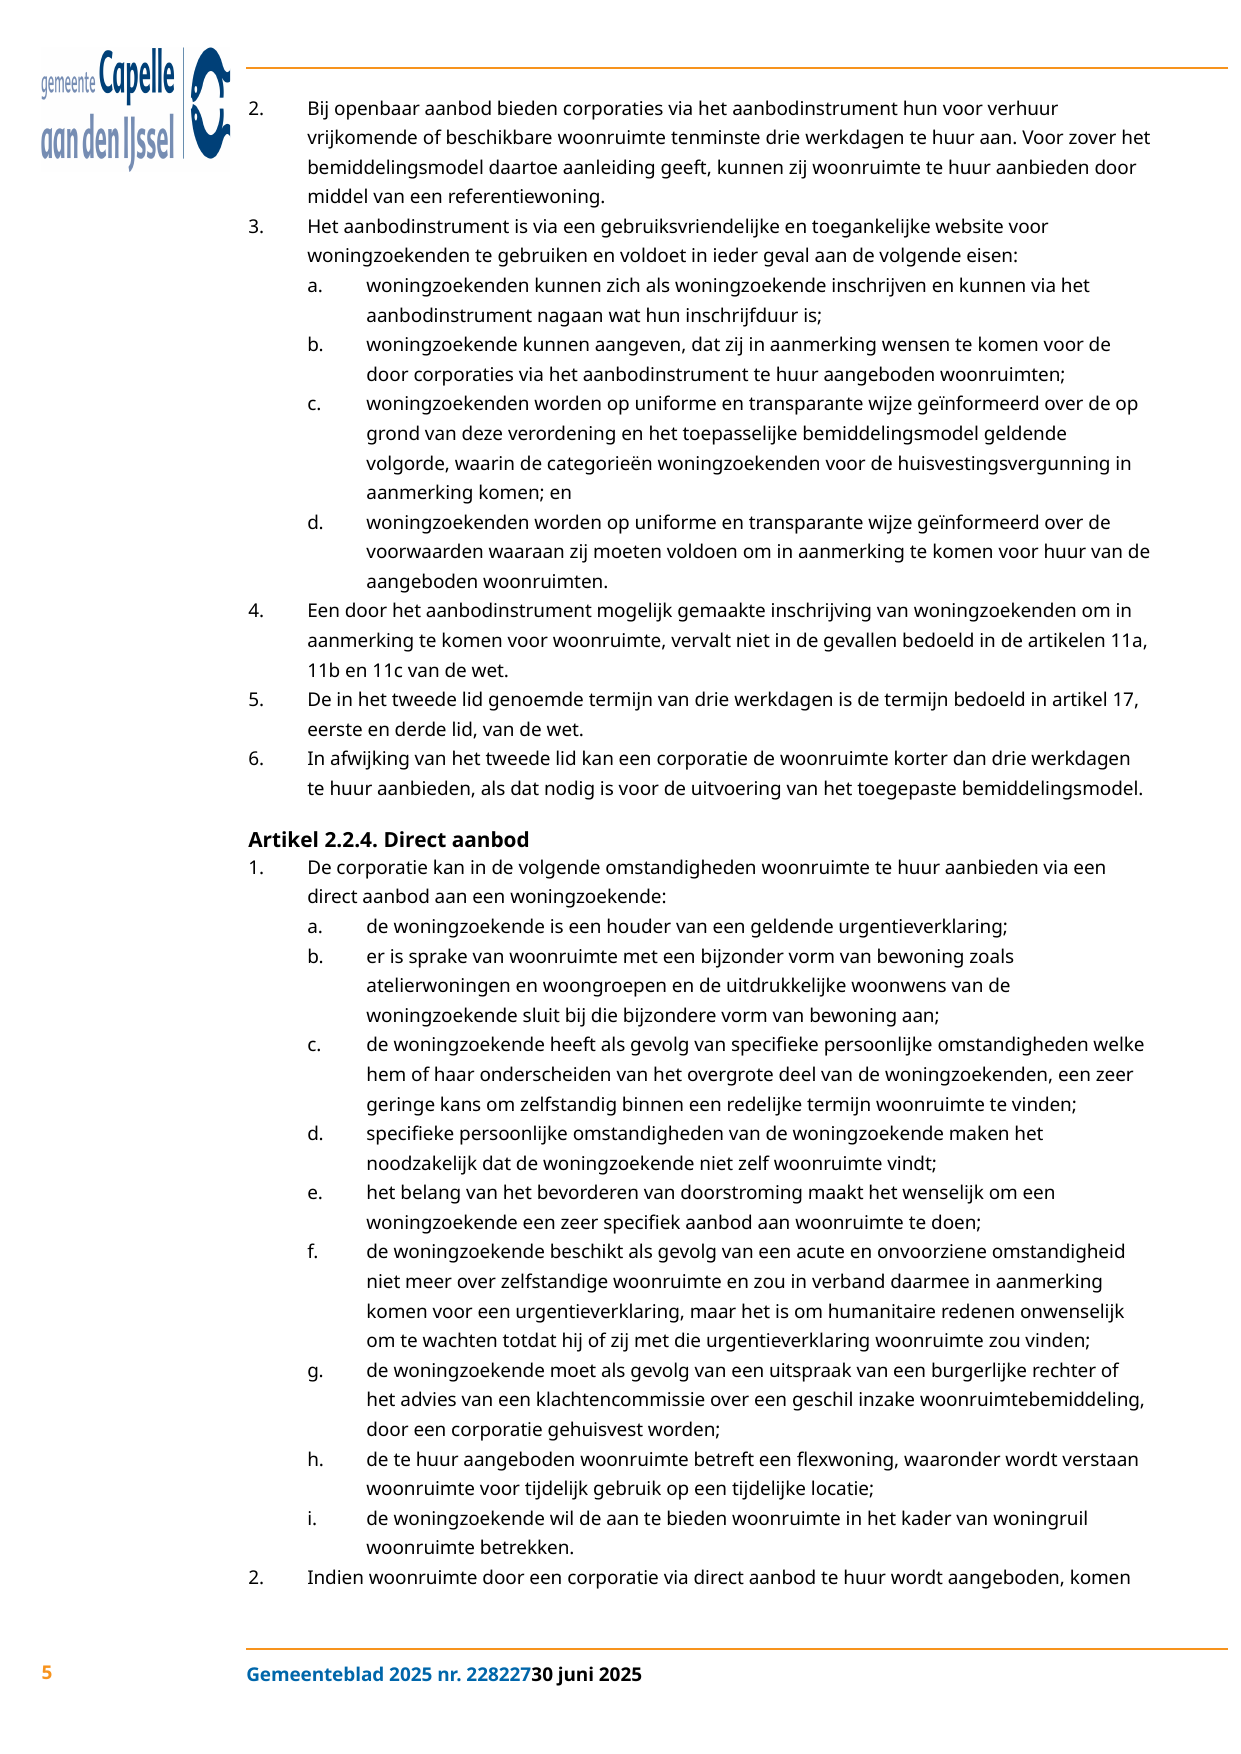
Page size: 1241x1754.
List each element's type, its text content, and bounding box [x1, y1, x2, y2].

text Artikel 2.2.4. Direct aanbod [248, 826, 1152, 854]
list de woningzoekende wil de aan te bieden woonruimte in het kader van woningruil woonruimte betrekken. [307, 1505, 1152, 1560]
list woningzoekenden worden op uniforme en transparante wijze geïnformeerd over de voorwaarden waaraan zij moeten voldoen om in aanmerking te komen voor huur van de aangeboden woonruimten. [307, 509, 1152, 594]
list woningzoekende kunnen aangeven, dat zij in aanmerking wensen te komen voor de door corporaties via het aanbodinstrument te huur aangeboden woonruimten; [307, 331, 1152, 387]
list het belang van het bevorderen van doorstroming maakt het wenselijk om een woningzoekende een zeer specifiek aanbod aan woonruimte te doen; [307, 1179, 1152, 1235]
list woningzoekenden worden op uniforme en transparante wijze geïnformeerd over de op grond van deze verordening en het toepasselijke bemiddelingsmodel geldende volgorde, waarin de categorieën woningzoekenden voor de huisvestingsvergunning in aanmerking komen; en [307, 391, 1152, 505]
list specifieke persoonlijke omstandigheden van de woningzoekende maken het noodzakelijk dat de woningzoekende niet zelf woonruimte vindt; [307, 1120, 1152, 1176]
list de woningzoekende heeft als gevolg van specifieke persoonlijke omstandigheden welke hem of haar onderscheiden van het overgrote deel van de woningzoekenden, een zeer geringe kans om zelfstandig binnen een redelijke termijn woonruimte te vinden; [307, 1032, 1152, 1116]
list Een door het aanbodinstrument mogelijk gemaakte inschrijving van woningzoekenden om in aanmerking te komen voor woonruimte, vervalt niet in de gevallen bedoeld in de artikelen 11a, 11b en 11c van de wet. [248, 598, 1152, 683]
list er is sprake van woonruimte met een bijzonder vorm van bewoning zoals atelierwoningen en woongroepen en de uitdrukkelijke woonwens van de woningzoekende sluit bij die bijzondere vorm van bewoning aan; [307, 943, 1152, 1028]
list De corporatie kan in de volgende omstandigheden woonruimte te huur aanbieden via een direct aanbod aan een woningzoekende: [248, 854, 1152, 909]
list Het aanbodinstrument is via een gebruiksvriendelijke en toegankelijke website voor woningzoekenden te gebruiken en voldoet in ieder geval aan de volgende eisen: [248, 213, 1152, 268]
list de woningzoekende is een houder van een geldende urgentieverklaring; [307, 913, 1152, 939]
list De in het tweede lid genoemde termijn van drie werkdagen is de termijn bedoeld in artikel 17, eerste en derde lid, van de wet. [248, 686, 1152, 742]
list In afwijking van het tweede lid kan een corporatie de woonruimte korter dan drie werkdagen te huur aanbieden, als dat nodig is voor de uitvoering van het toegepaste bemiddelingsmodel. [248, 746, 1152, 801]
list Bij openbaar aanbod bieden corporaties via het aanbodinstrument hun voor verhuur vrijkomende of beschikbare woonruimte tenminste drie werkdagen te huur aan. Voor zover het bemiddelingsmodel daartoe aanleiding geeft, kunnen zij woonruimte te huur aanbieden door middel van een referentiewoning. [248, 95, 1152, 209]
list woningzoekenden kunnen zich als woningzoekende inschrijven en kunnen via het aanbodinstrument nagaan wat hun inschrijfduur is; [307, 272, 1152, 328]
list de woningzoekende moet als gevolg van een uitspraak van een burgerlijke rechter of het advies van een klachtencommissie over een geschil inzake woonruimtebemiddeling, door een corporatie gehuisvest worden; [307, 1357, 1152, 1442]
list de te huur aangeboden woonruimte betreft een flexwoning, waaronder wordt verstaan woonruimte voor tijdelijk gebruik op een tijdelijke locatie; [307, 1446, 1152, 1501]
list Indien woonruimte door een corporatie via direct aanbod te huur wordt aangeboden, komen [248, 1564, 1152, 1590]
list de woningzoekende beschikt als gevolg van een acute en onvoorziene omstandigheid niet meer over zelfstandige woonruimte en zou in verband daarmee in aanmerking komen voor een urgentieverklaring, maar het is om humanitaire redenen onwenselijk om te wachten totdat hij of zij met die urgentieverklaring woonruimte zou vinden; [307, 1239, 1152, 1353]
picture [41, 47, 231, 172]
